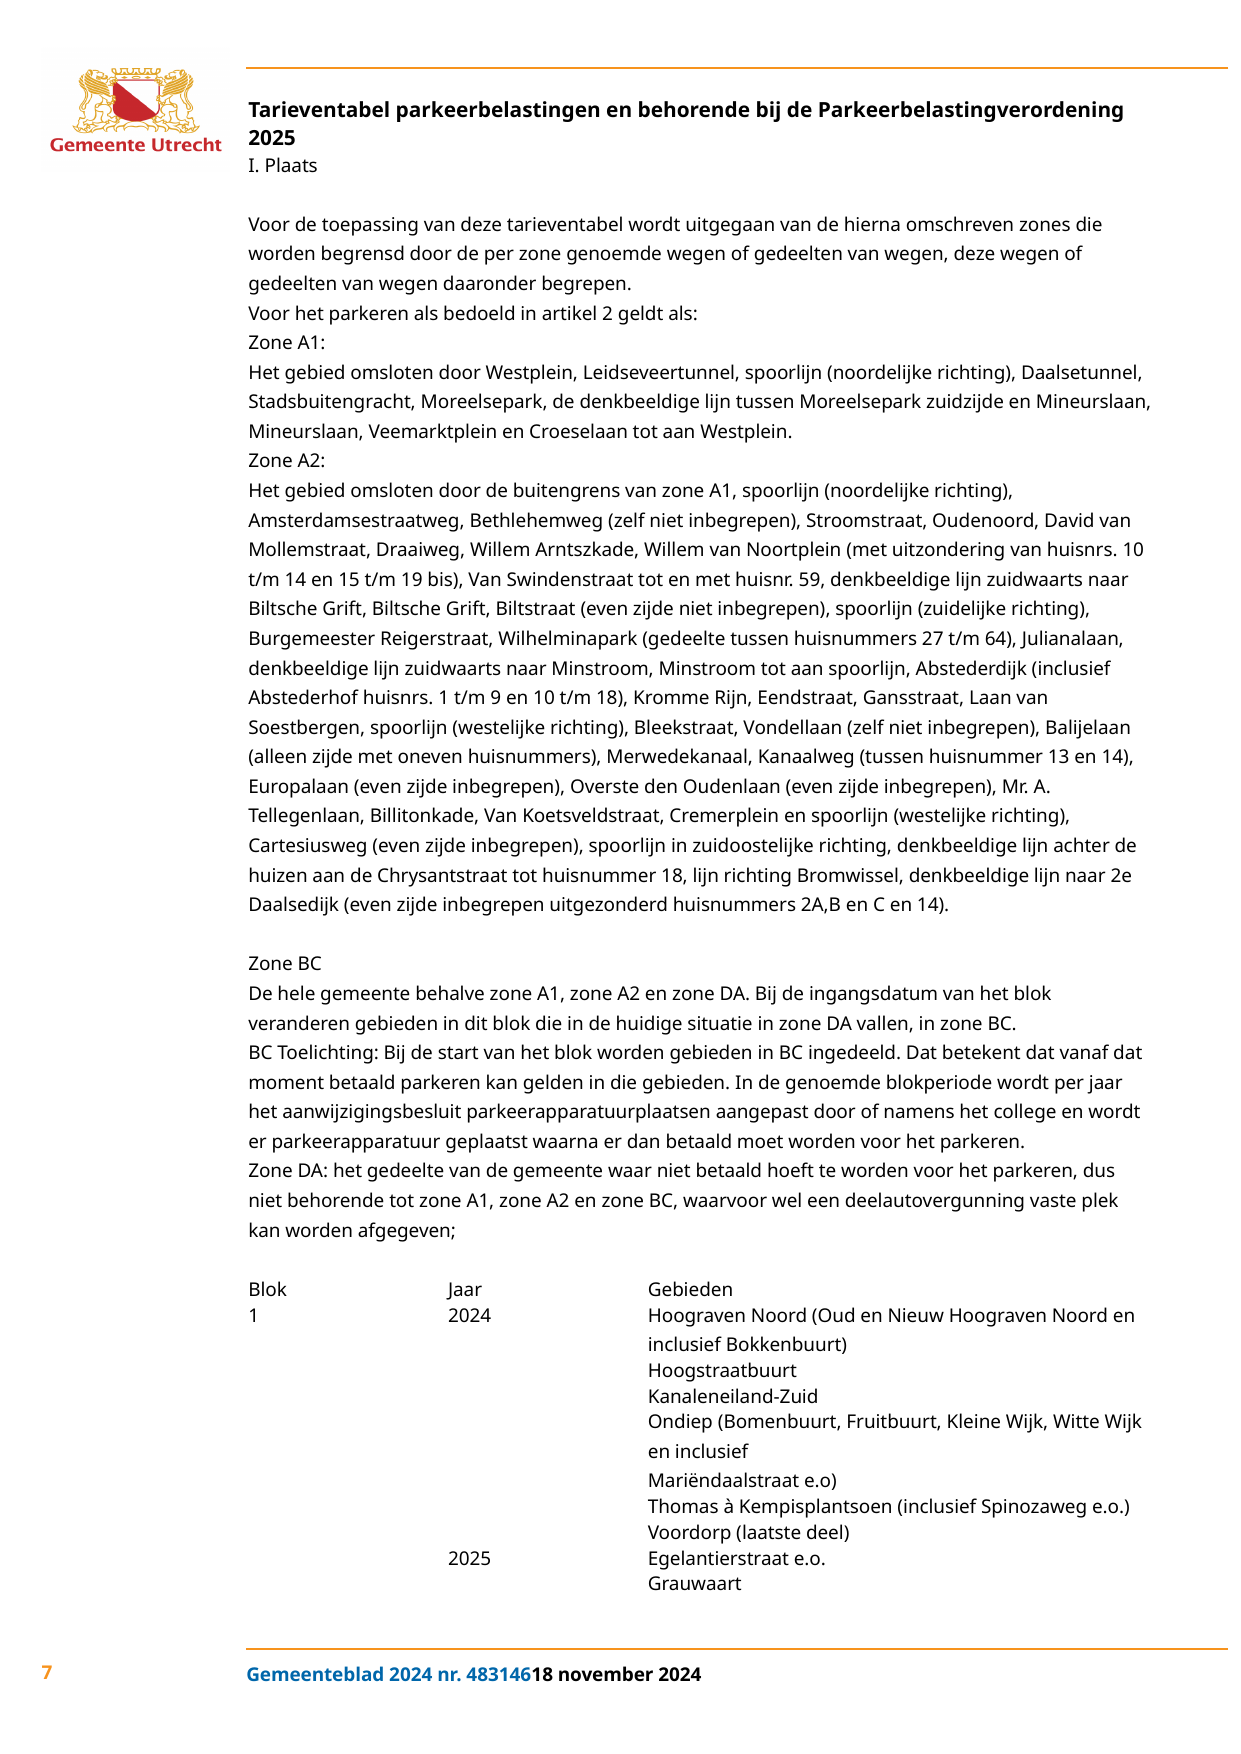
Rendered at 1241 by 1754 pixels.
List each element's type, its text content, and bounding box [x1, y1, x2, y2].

table_cell 1 [248, 1302, 448, 1357]
table_cell [248, 1545, 448, 1571]
table_header Jaar [448, 1276, 648, 1302]
text BC Toelichting: Bij de start van het blok worden gebieden in BC ingedeeld. Dat betekent dat vanaf dat moment betaald parkeren kan gelden in die gebieden. In de genoemde blokperiode wordt per jaar het aanwijzigingsbesluit parkeerapparatuurplaatsen aangepast door of namens het college en wordt er parkeerapparatuur geplaatst waarna er dan betaald moet worden voor het parkeren. [248, 1039, 1152, 1154]
table_cell [448, 1571, 648, 1596]
table_cell [248, 1494, 448, 1519]
table_cell Voordorp (laatste deel) [648, 1519, 1152, 1545]
table_cell [448, 1357, 648, 1383]
table_header Blok [248, 1276, 448, 1302]
table_cell [448, 1519, 648, 1545]
table_cell 2025 [448, 1545, 648, 1571]
text Voor de toepassing van deze tarieventabel wordt uitgegaan van de hierna omschreven zones die worden begrensd door de per zone genoemde wegen of gedeelten van wegen, deze wegen of gedeelten van wegen daaronder begrepen. [248, 211, 1152, 296]
text De hele gemeente behalve zone A1, zone A2 en zone DA. Bij de ingangsdatum van het blok veranderen gebieden in dit blok die in de huidige situatie in zone DA vallen, in zone BC. [248, 980, 1152, 1035]
table_cell [248, 1519, 448, 1545]
text Zone BC [248, 951, 1152, 976]
table_cell Grauwaart [648, 1571, 1152, 1596]
picture [41, 47, 231, 172]
table_cell [248, 1409, 448, 1493]
text Het gebied omsloten door de buitengrens van zone A1, spoorlijn (noordelijke richting), Amsterdamsestraatweg, Bethlehemweg (zelf niet inbegrepen), Stroomstraat, Oudenoord, David van Mollemstraat, Draaiweg, Willem Arntszkade, Willem van Noortplein (met uitzondering van huisnrs. 10 t/m 14 en 15 t/m 19 bis), Van Swindenstraat tot en met huisnr. 59, denkbeeldige lijn zuidwaarts naar Biltsche Grift, Biltsche Grift, Biltstraat (even zijde niet inbegrepen), spoorlijn (zuidelijke richting), Burgemeester Reigerstraat, Wilhelminapark (gedeelte tussen huisnummers 27 t/m 64), Julianalaan, denkbeeldige lijn zuidwaarts naar Minstroom, Minstroom tot aan spoorlijn, Abstederdijk (inclusief Abstederhof huisnrs. 1 t/m 9 en 10 t/m 18), Kromme Rijn, Eendstraat, Gansstraat, Laan van Soestbergen, spoorlijn (westelijke richting), Bleekstraat, Vondellaan (zelf niet inbegrepen), Balijelaan (alleen zijde met oneven huisnummers), Merwedekanaal, Kanaalweg (tussen huisnummer 13 en 14), Europalaan (even zijde inbegrepen), Overste den Oudenlaan (even zijde inbegrepen), Mr. A. Tellegenlaan, Billitonkade, Van Koetsveldstraat, Cremerplein en spoorlijn (westelijke richting), Cartesiusweg (even zijde inbegrepen), spoorlijn in zuidoostelijke richting, denkbeeldige lijn achter de huizen aan de Chrysantstraat tot huisnummer 18, lijn richting Bromwissel, denkbeeldige lijn naar 2e Daalsedijk (even zijde inbegrepen uitgezonderd huisnummers 2A,B en C en 14). [248, 477, 1152, 917]
table_cell [248, 1357, 448, 1383]
text Tarieventabel parkeerbelastingen en behorende bij de Parkeerbelastingverordening 2025 [248, 95, 1152, 152]
table_cell Kanaleneiland-Zuid [648, 1383, 1152, 1408]
text I. Plaats [248, 152, 1152, 177]
table_cell [248, 1383, 448, 1408]
text Voor het parkeren als bedoeld in artikel 2 geldt als: [248, 300, 1152, 325]
text Zone A1: [248, 329, 1152, 355]
table_cell [448, 1409, 648, 1493]
table_cell Thomas à Kempisplantsoen (inclusief Spinozaweg e.o.) [648, 1494, 1152, 1519]
table_cell Ondiep (Bomenbuurt, Fruitbuurt, Kleine Wijk, Witte Wijk en inclusief Mariëndaalstraat e.o) [648, 1409, 1152, 1493]
table_cell [448, 1383, 648, 1408]
table_cell [248, 1571, 448, 1596]
text Het gebied omsloten door Westplein, Leidseveertunnel, spoorlijn (noordelijke richting), Daalsetunnel, Stadsbuitengracht, Moreelsepark, de denkbeeldige lijn tussen Moreelsepark zuidzijde en Mineurslaan, Mineurslaan, Veemarktplein en Croeselaan tot aan Westplein. [248, 359, 1152, 444]
table_cell Hoogstraatbuurt [648, 1357, 1152, 1383]
table_cell [448, 1494, 648, 1519]
table_cell Hoograven Noord (Oud en Nieuw Hoograven Noord en inclusief Bokkenbuurt) [648, 1302, 1152, 1357]
text Zone DA: het gedeelte van de gemeente waar niet betaald hoeft te worden voor het parkeren, dus niet behorende tot zone A1, zone A2 en zone BC, waarvoor wel een deelautovergunning vaste plek kan worden afgegeven; [248, 1158, 1152, 1242]
table_cell Egelantierstraat e.o. [648, 1545, 1152, 1571]
table_header Gebieden [648, 1276, 1152, 1302]
table_cell 2024 [448, 1302, 648, 1357]
text Zone A2: [248, 448, 1152, 473]
